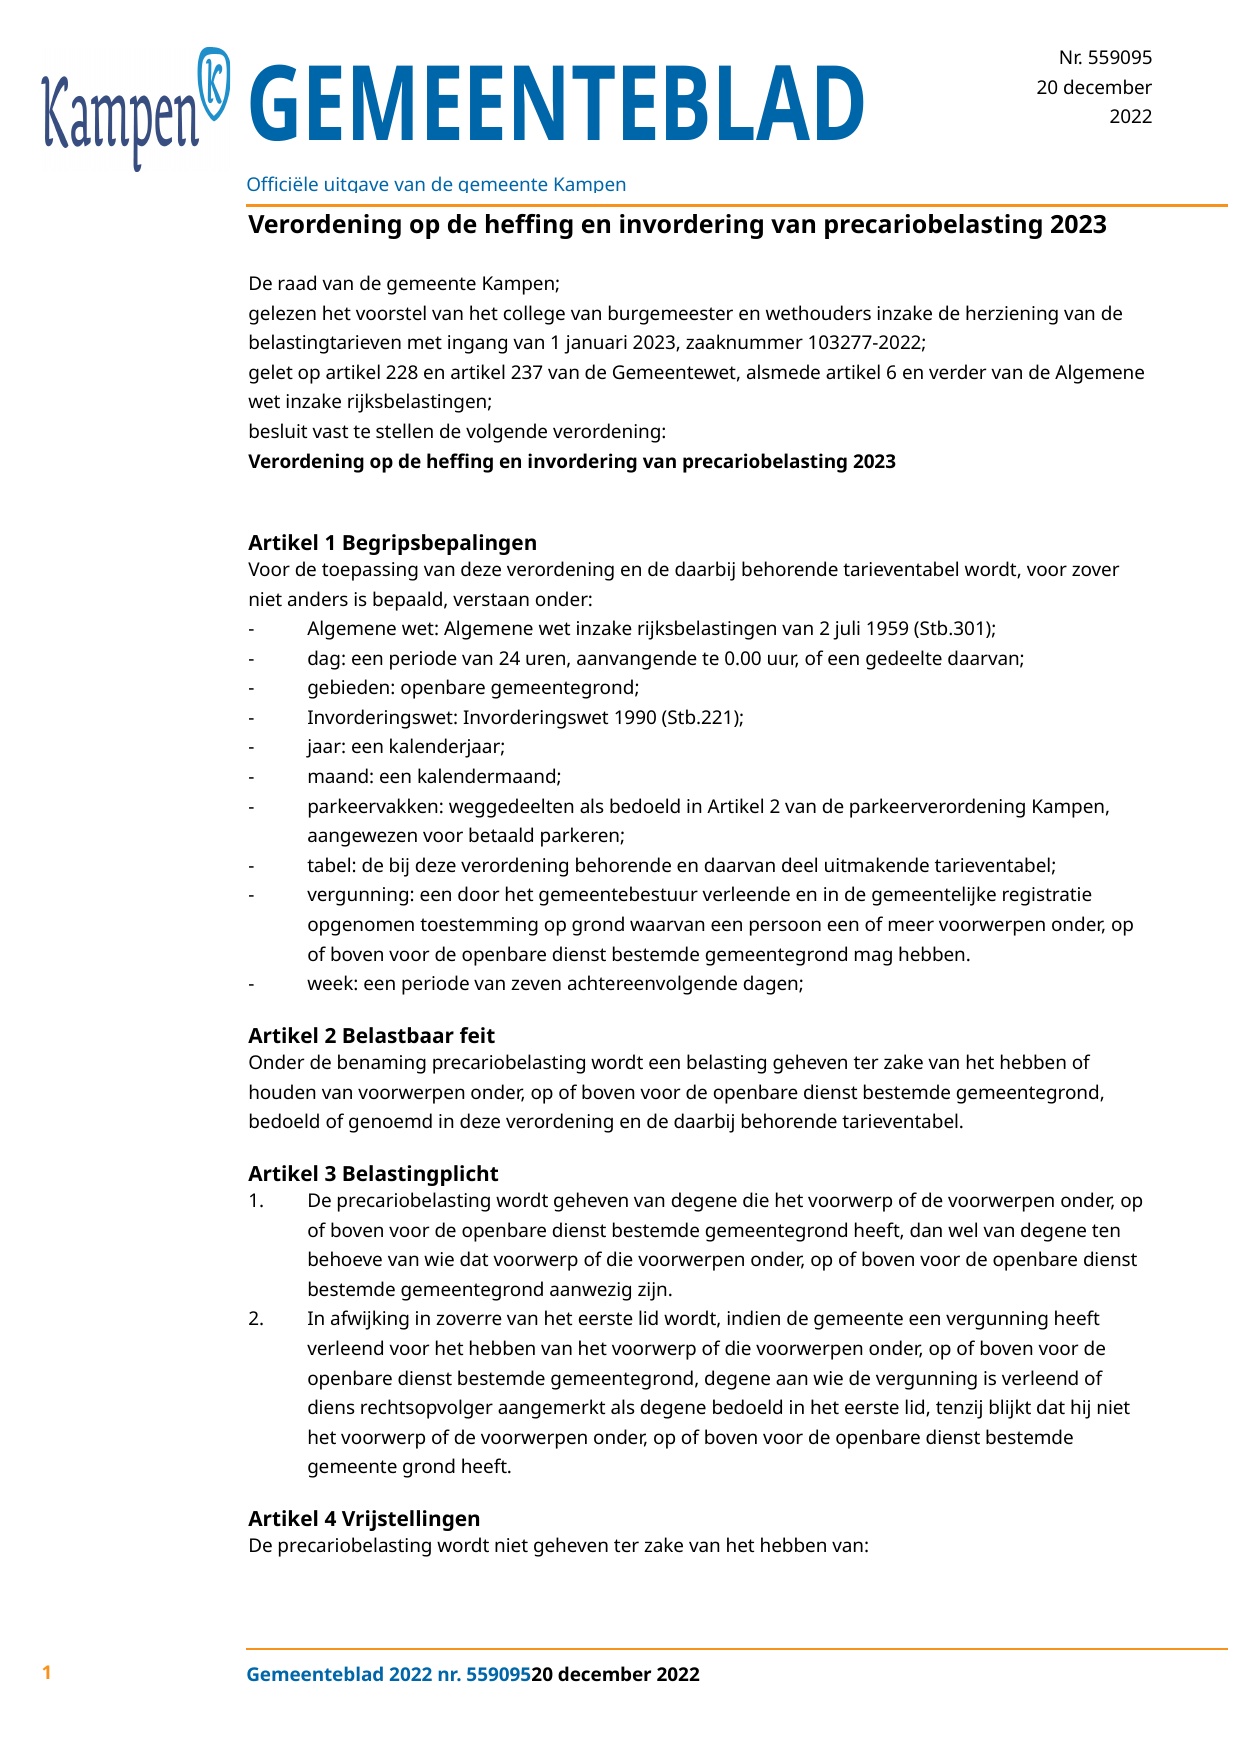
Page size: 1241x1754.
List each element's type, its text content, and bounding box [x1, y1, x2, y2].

text De precariobelasting wordt niet geheven ter zake van het hebben van: [248, 1532, 1152, 1558]
text Onder de benaming precariobelasting wordt een belasting geheven ter zake van het hebben of houden van voorwerpen onder, op of boven voor de openbare dienst bestemde gemeentegrond, bedoeld of genoemd in deze verordening en de daarbij behorende tarieventabel. [248, 1049, 1152, 1134]
text Verordening op de heffing en invordering van precariobelasting 2023 [248, 448, 1152, 473]
list gebieden: openbare gemeentegrond; [248, 674, 1152, 700]
text Artikel 4 Vrijstellingen [248, 1504, 1152, 1532]
list tabel: de bij deze verordening behorende en daarvan deel uitmakende tarieventabel; [248, 852, 1152, 878]
list De precariobelasting wordt geheven van degene die het voorwerp of de voorwerpen onder, op of boven voor de openbare dienst bestemde gemeentegrond heeft, dan wel van degene ten behoeve van wie dat voorwerp of die voorwerpen onder, op of boven voor de openbare dienst bestemde gemeentegrond aanwezig zijn. [248, 1187, 1152, 1302]
list parkeervakken: weggedeelten als bedoeld in Artikel 2 van de parkeerverordening Kampen, aangewezen voor betaald parkeren; [248, 793, 1152, 848]
text besluit vast te stellen de volgende verordening: [248, 418, 1152, 444]
text Artikel 2 Belastbaar feit [248, 1021, 1152, 1049]
list week: een periode van zeven achtereenvolgende dagen; [248, 970, 1152, 996]
text Artikel 1 Begripsbepalingen [248, 528, 1152, 556]
picture [41, 47, 231, 172]
list dag: een periode van 24 uren, aanvangende te 0.00 uur, of een gedeelte daarvan; [248, 645, 1152, 671]
text Verordening op de heffing en invordering van precariobelasting 2023 [248, 207, 1152, 241]
list vergunning: een door het gemeentebestuur verleende en in de gemeentelijke registratie opgenomen toestemming op grond waarvan een persoon een of meer voorwerpen onder, op of boven voor de openbare dienst bestemde gemeentegrond mag hebben. [248, 882, 1152, 967]
list jaar: een kalenderjaar; [248, 734, 1152, 759]
list Algemene wet: Algemene wet inzake rijksbelastingen van 2 juli 1959 (Stb.301); [248, 615, 1152, 641]
list In afwijking in zoverre van het eerste lid wordt, indien de gemeente een vergunning heeft verleend voor het hebben van het voorwerp of die voorwerpen onder, op of boven voor de openbare dienst bestemde gemeentegrond, degene aan wie de vergunning is verleend of diens rechtsopvolger aangemerkt als degene bedoeld in het eerste lid, tenzij blijkt dat hij niet het voorwerp of de voorwerpen onder, op of boven voor de openbare dienst bestemde gemeente grond heeft. [248, 1306, 1152, 1479]
text Voor de toepassing van deze verordening en de daarbij behorende tarieventabel wordt, voor zover niet anders is bepaald, verstaan onder: [248, 556, 1152, 612]
text gelet op artikel 228 en artikel 237 van de Gemeentewet, alsmede artikel 6 en verder van de Algemene wet inzake rijksbelastingen; [248, 359, 1152, 414]
text Artikel 3 Belastingplicht [248, 1159, 1152, 1187]
text gelezen het voorstel van het college van burgemeester en wethouders inzake de herziening van de belastingtarieven met ingang van 1 januari 2023, zaaknummer 103277-2022; [248, 300, 1152, 355]
list Invorderingswet: Invorderingswet 1990 (Stb.221); [248, 704, 1152, 730]
list maand: een kalendermaand; [248, 763, 1152, 789]
text De raad van de gemeente Kampen; [248, 270, 1152, 296]
